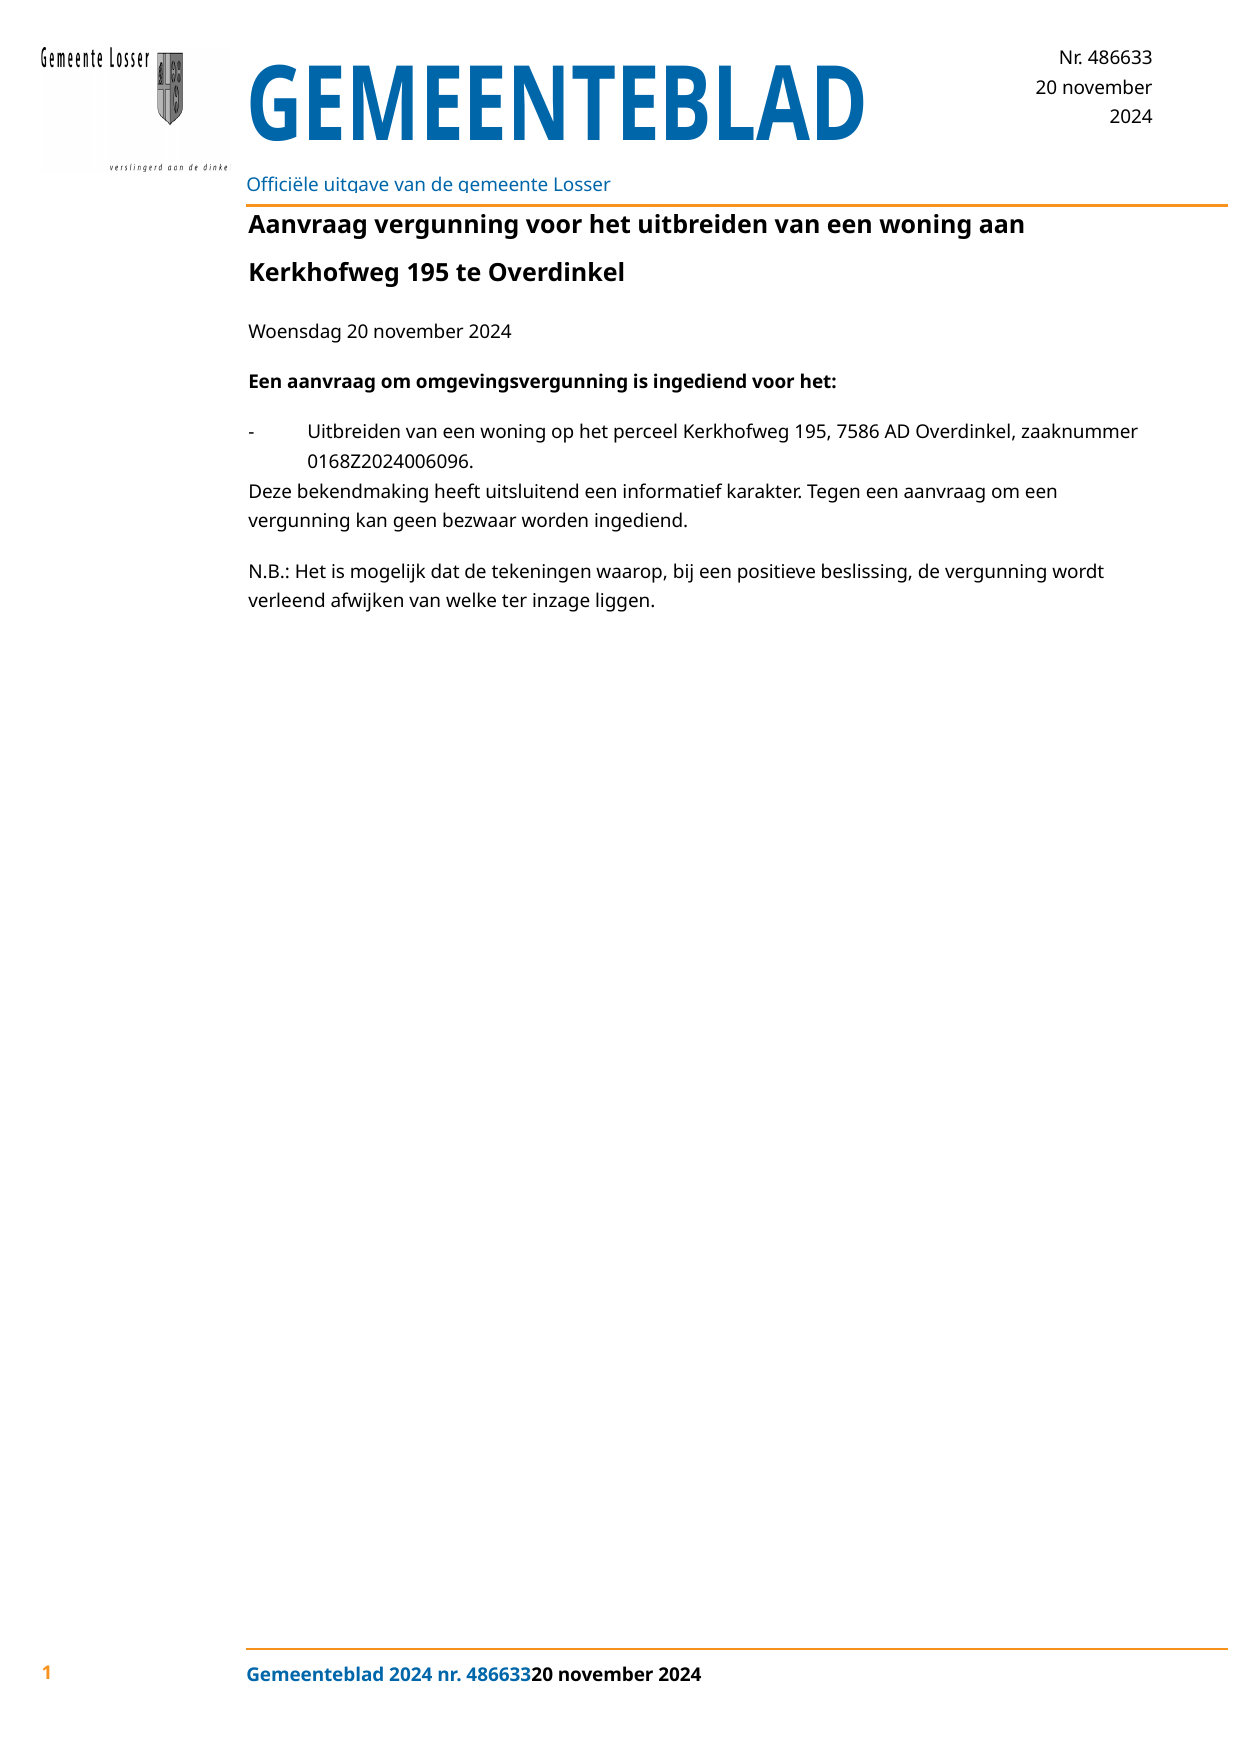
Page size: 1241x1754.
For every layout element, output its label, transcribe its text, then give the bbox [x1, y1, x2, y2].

text Een aanvraag om omgevingsvergunning is ingediend voor het: [248, 368, 1152, 394]
text Woensdag 20 november 2024 [248, 318, 1152, 344]
text N.B.: Het is mogelijk dat de tekeningen waarop, bij een positieve beslissing, de vergunning wordt verleend afwijken van welke ter inzage liggen. [248, 558, 1152, 613]
text Deze bekendmaking heeft uitsluitend een informatief karakter. Tegen een aanvraag om een vergunning kan geen bezwaar worden ingediend. [248, 478, 1152, 533]
picture [41, 47, 231, 172]
list Uitbreiden van een woning op het perceel Kerkhofweg 195, 7586 AD Overdinkel, zaaknummer 0168Z2024006096. [248, 419, 1152, 474]
text Aanvraag vergunning voor het uitbreiden van een woning aan Kerkhofweg 195 te Overdinkel [248, 207, 1152, 288]
